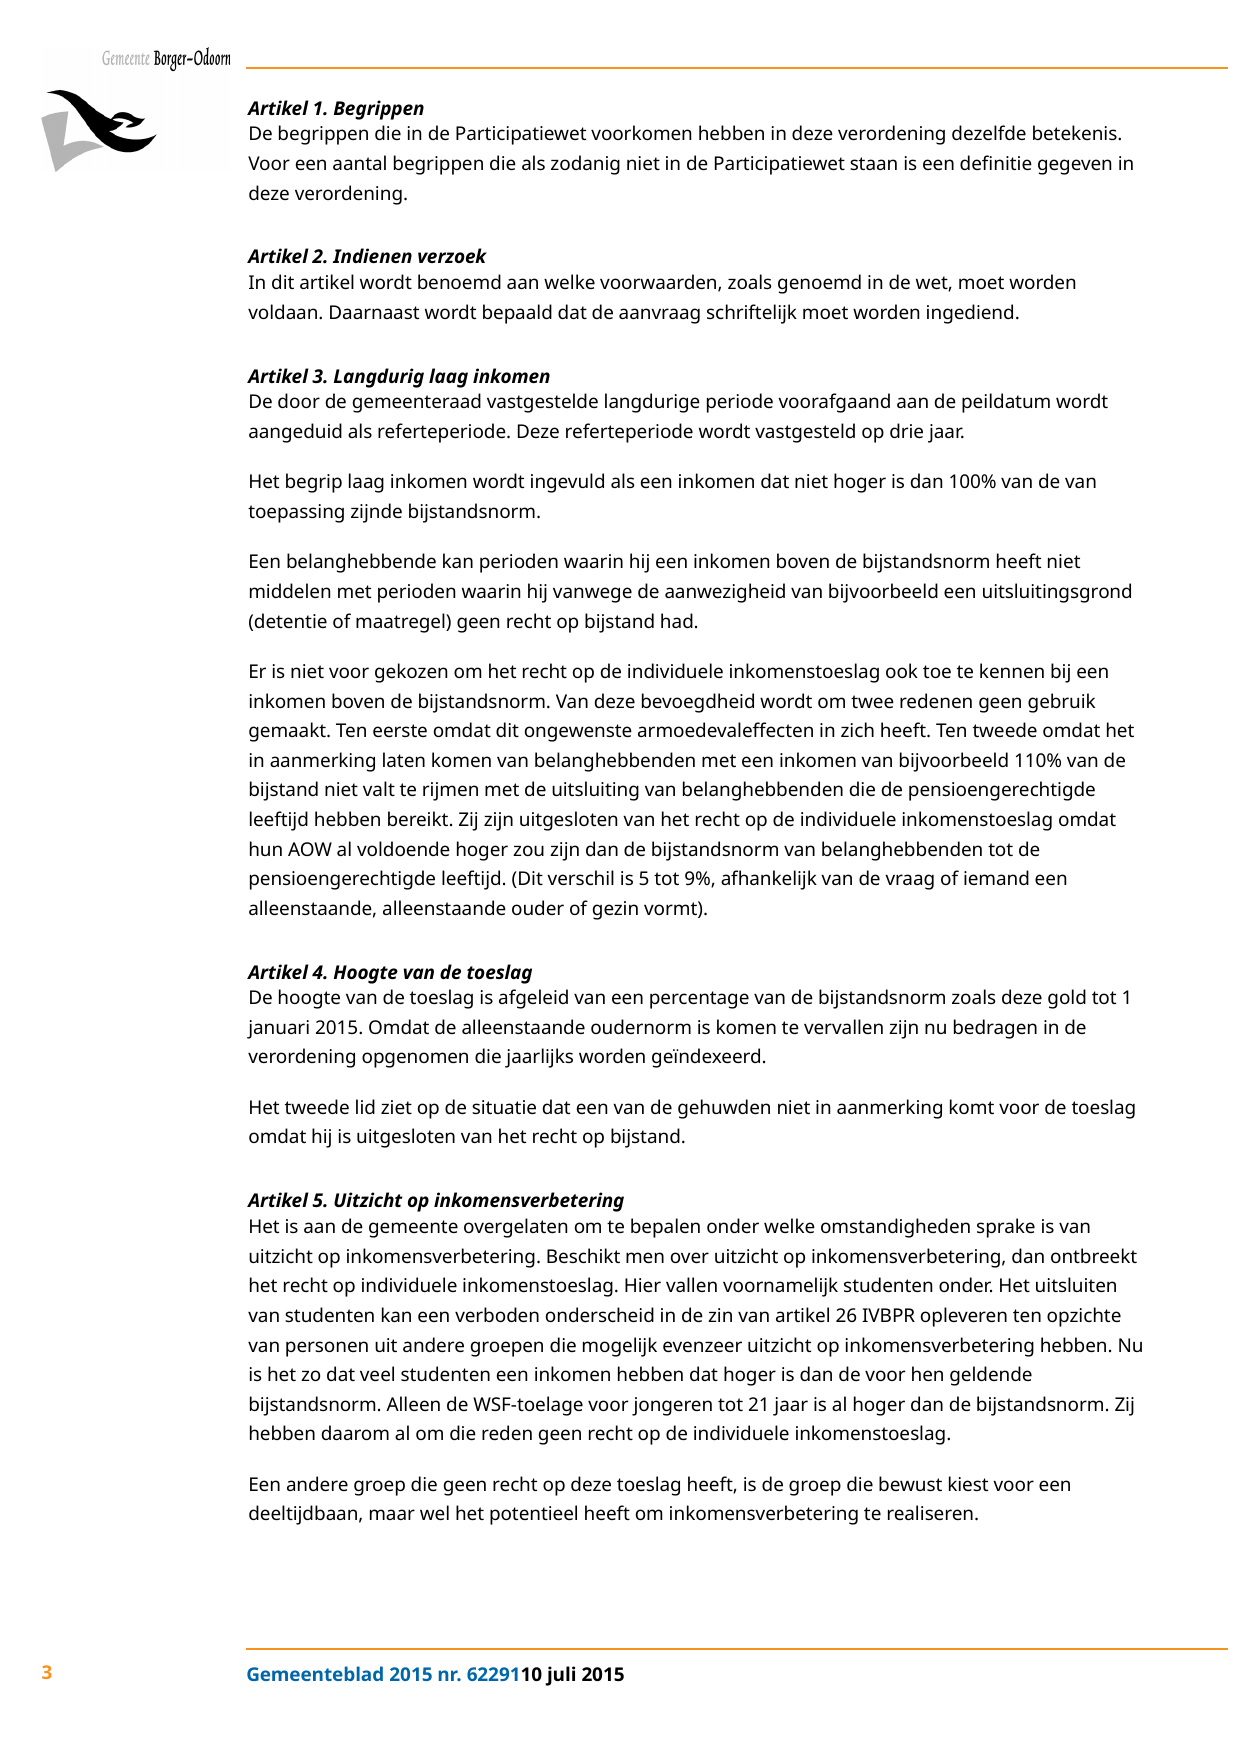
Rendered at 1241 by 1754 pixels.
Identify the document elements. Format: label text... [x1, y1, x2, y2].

text Een andere groep die geen recht op deze toeslag heeft, is de groep die bewust kiest voor een deeltijdbaan, maar wel het potentieel heeft om inkomensverbetering te realiseren. [248, 1471, 1152, 1526]
text Artikel 3. Langdurig laag inkomen [248, 363, 1152, 389]
text Het is aan de gemeente overgelaten om te bepalen onder welke omstandigheden sprake is van uitzicht op inkomensverbetering. Beschikt men over uitzicht op inkomensverbetering, dan ontbreekt het recht op individuele inkomenstoeslag. Hier vallen voornamelijk studenten onder. Het uitsluiten van studenten kan een verboden onderscheid in de zin van artikel 26 IVBPR opleveren ten opzichte van personen uit andere groepen die mogelijk evenzeer uitzicht op inkomensverbetering hebben. Nu is het zo dat veel studenten een inkomen hebben dat hoger is dan de voor hen geldende bijstandsnorm. Alleen de WSF-toelage voor jongeren tot 21 jaar is al hoger dan de bijstandsnorm. Zij hebben daarom al om die reden geen recht op de individuele inkomenstoeslag. [248, 1213, 1152, 1446]
text De hoogte van de toeslag is afgeleid van een percentage van de bijstandsnorm zoals deze gold tot 1 januari 2015. Omdat de alleenstaande oudernorm is komen te vervallen zijn nu bedragen in de verordening opgenomen die jaarlijks worden geïndexeerd. [248, 984, 1152, 1069]
text Artikel 1. Begrippen [248, 95, 1152, 121]
text De door de gemeenteraad vastgestelde langdurige periode voorafgaand aan de peildatum wordt aangeduid als referteperiode. Deze referteperiode wordt vastgesteld op drie jaar. [248, 389, 1152, 444]
text Er is niet voor gekozen om het recht op de individuele inkomenstoeslag ook toe te kennen bij een inkomen boven de bijstandsnorm. Van deze bevoegdheid wordt om twee redenen geen gebruik gemaakt. Ten eerste omdat dit ongewenste armoedevaleffecten in zich heeft. Ten tweede omdat het in aanmerking laten komen van belanghebbenden met een inkomen van bijvoorbeeld 110% van de bijstand niet valt te rijmen met de uitsluiting van belanghebbenden die de pensioengerechtigde leeftijd hebben bereikt. Zij zijn uitgesloten van het recht op de individuele inkomenstoeslag omdat hun AOW al voldoende hoger zou zijn dan de bijstandsnorm van belanghebbenden tot de pensioengerechtigde leeftijd. (Dit verschil is 5 tot 9%, afhankelijk van de vraag of iemand een alleenstaande, alleenstaande ouder of gezin vormt). [248, 658, 1152, 921]
text Een belanghebbende kan perioden waarin hij een inkomen boven de bijstandsnorm heeft niet middelen met perioden waarin hij vanwege de aanwezigheid van bijvoorbeeld een uitsluitingsgrond (detentie of maatregel) geen recht op bijstand had. [248, 549, 1152, 633]
text Artikel 2. Indienen verzoek [248, 244, 1152, 269]
text Het begrip laag inkomen wordt ingevuld als een inkomen dat niet hoger is dan 100% van de van toepassing zijnde bijstandsnorm. [248, 469, 1152, 524]
text Artikel 4. Hoogte van de toeslag [248, 959, 1152, 984]
picture [41, 47, 231, 172]
text De begrippen die in de Participatiewet voorkomen hebben in deze verordening dezelfde betekenis. Voor een aantal begrippen die als zodanig niet in de Participatiewet staan is een definitie gegeven in deze verordening. [248, 121, 1152, 205]
text In dit artikel wordt benoemd aan welke voorwaarden, zoals genoemd in de wet, moet worden voldaan. Daarnaast wordt bepaald dat de aanvraag schriftelijk moet worden ingediend. [248, 269, 1152, 325]
text Het tweede lid ziet op de situatie dat een van de gehuwden niet in aanmerking komt voor de toeslag omdat hij is uitgesloten van het recht op bijstand. [248, 1094, 1152, 1149]
text Artikel 5. Uitzicht op inkomensverbetering [248, 1188, 1152, 1213]
